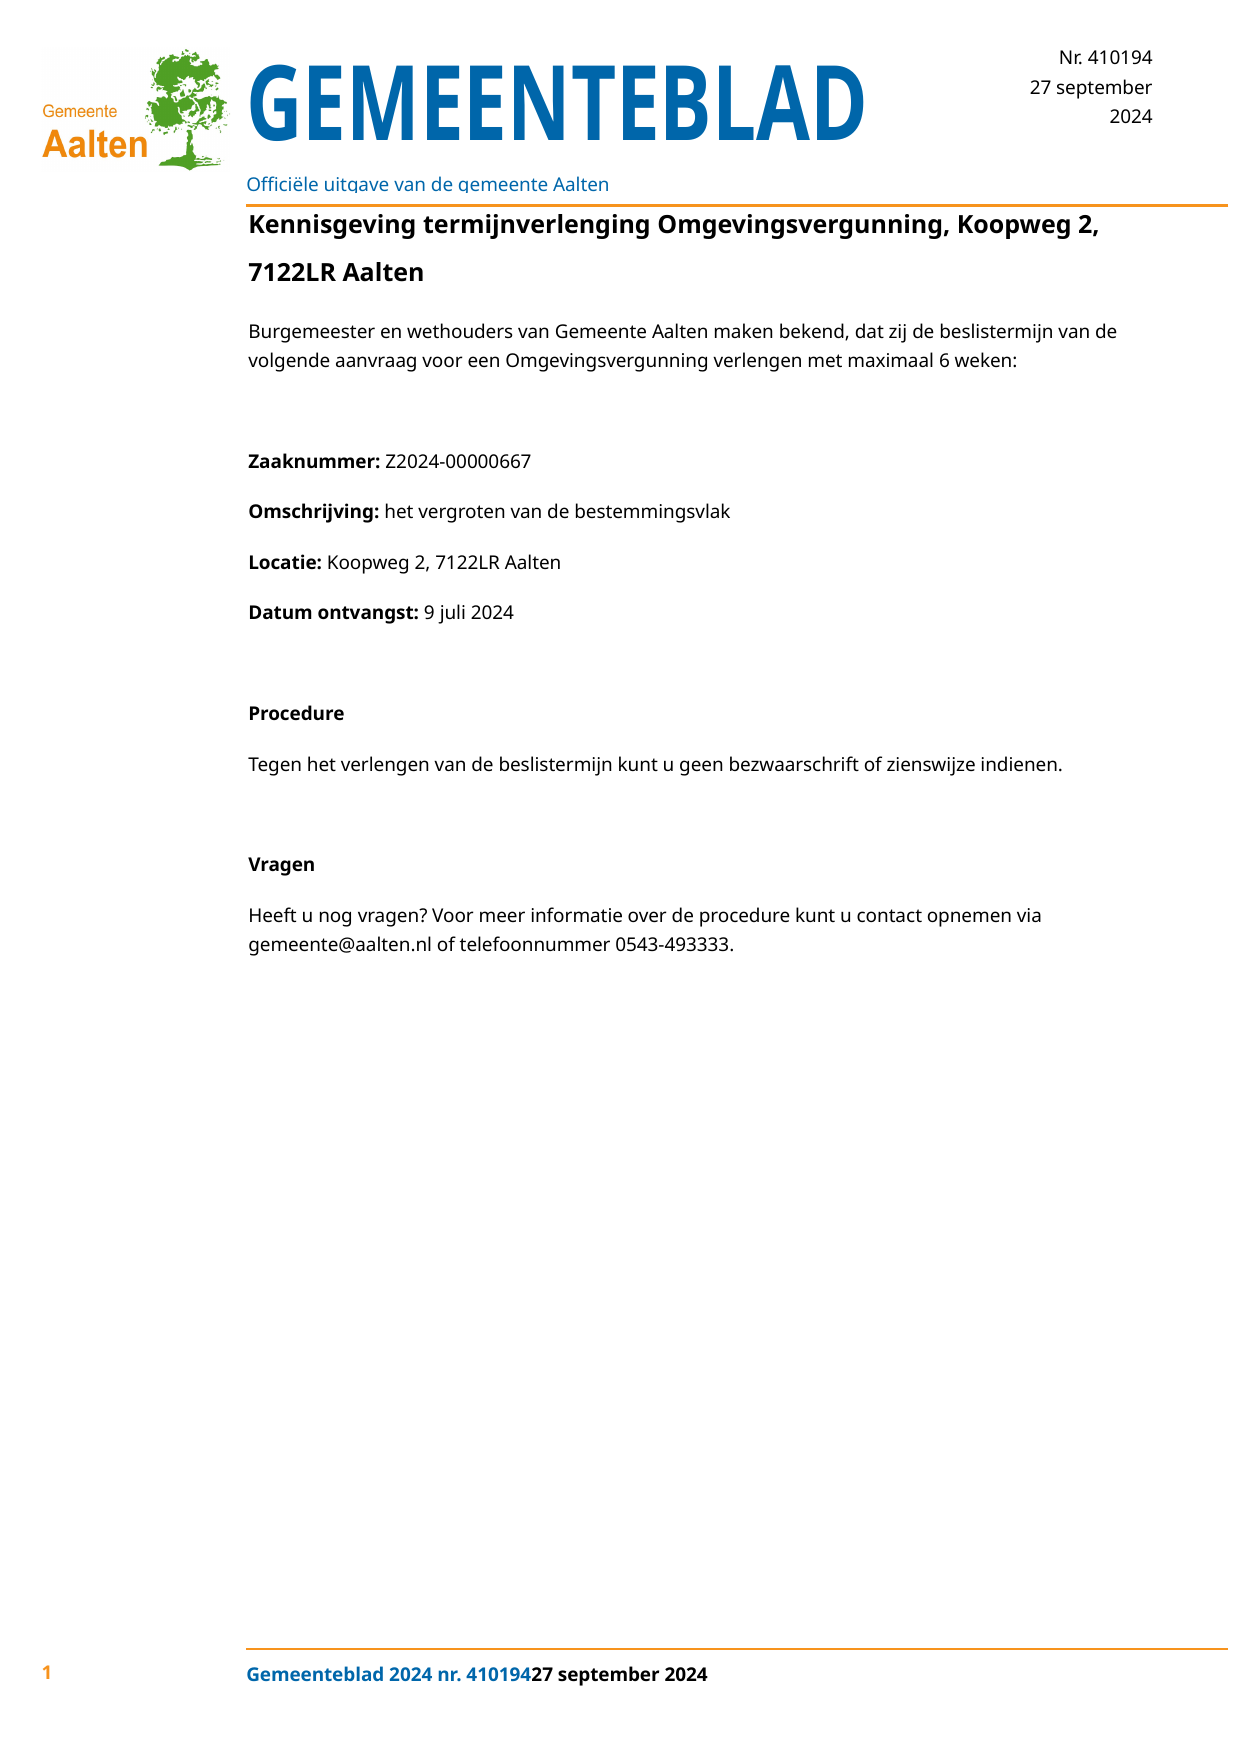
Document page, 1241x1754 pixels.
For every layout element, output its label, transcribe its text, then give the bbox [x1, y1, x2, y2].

text Kennisgeving termijnverlenging Omgevingsvergunning, Koopweg 2, 7122LR Aalten [248, 207, 1152, 288]
text Datum ontvangst: 9 juli 2024 [248, 599, 1152, 625]
text Zaaknummer: Z2024-00000667 [248, 448, 1152, 474]
text Procedure [248, 700, 1152, 726]
text Heeft u nog vragen? Voor meer informatie over de procedure kunt u contact opnemen via gemeente@aalten.nl of telefoonnummer 0543-493333. [248, 902, 1152, 957]
text Locatie: Koopweg 2, 7122LR Aalten [248, 549, 1152, 575]
text Vragen [248, 852, 1152, 877]
text Tegen het verlengen van de beslistermijn kunt u geen bezwaarschrift of zienswijze indienen. [248, 751, 1152, 777]
text Omschrijving: het vergroten van de bestemmingsvlak [248, 499, 1152, 524]
picture [41, 47, 231, 172]
text Burgemeester en wethouders van Gemeente Aalten maken bekend, dat zij de beslistermijn van de volgende aanvraag voor een Omgevingsvergunning verlengen met maximaal 6 weken: [248, 318, 1152, 373]
